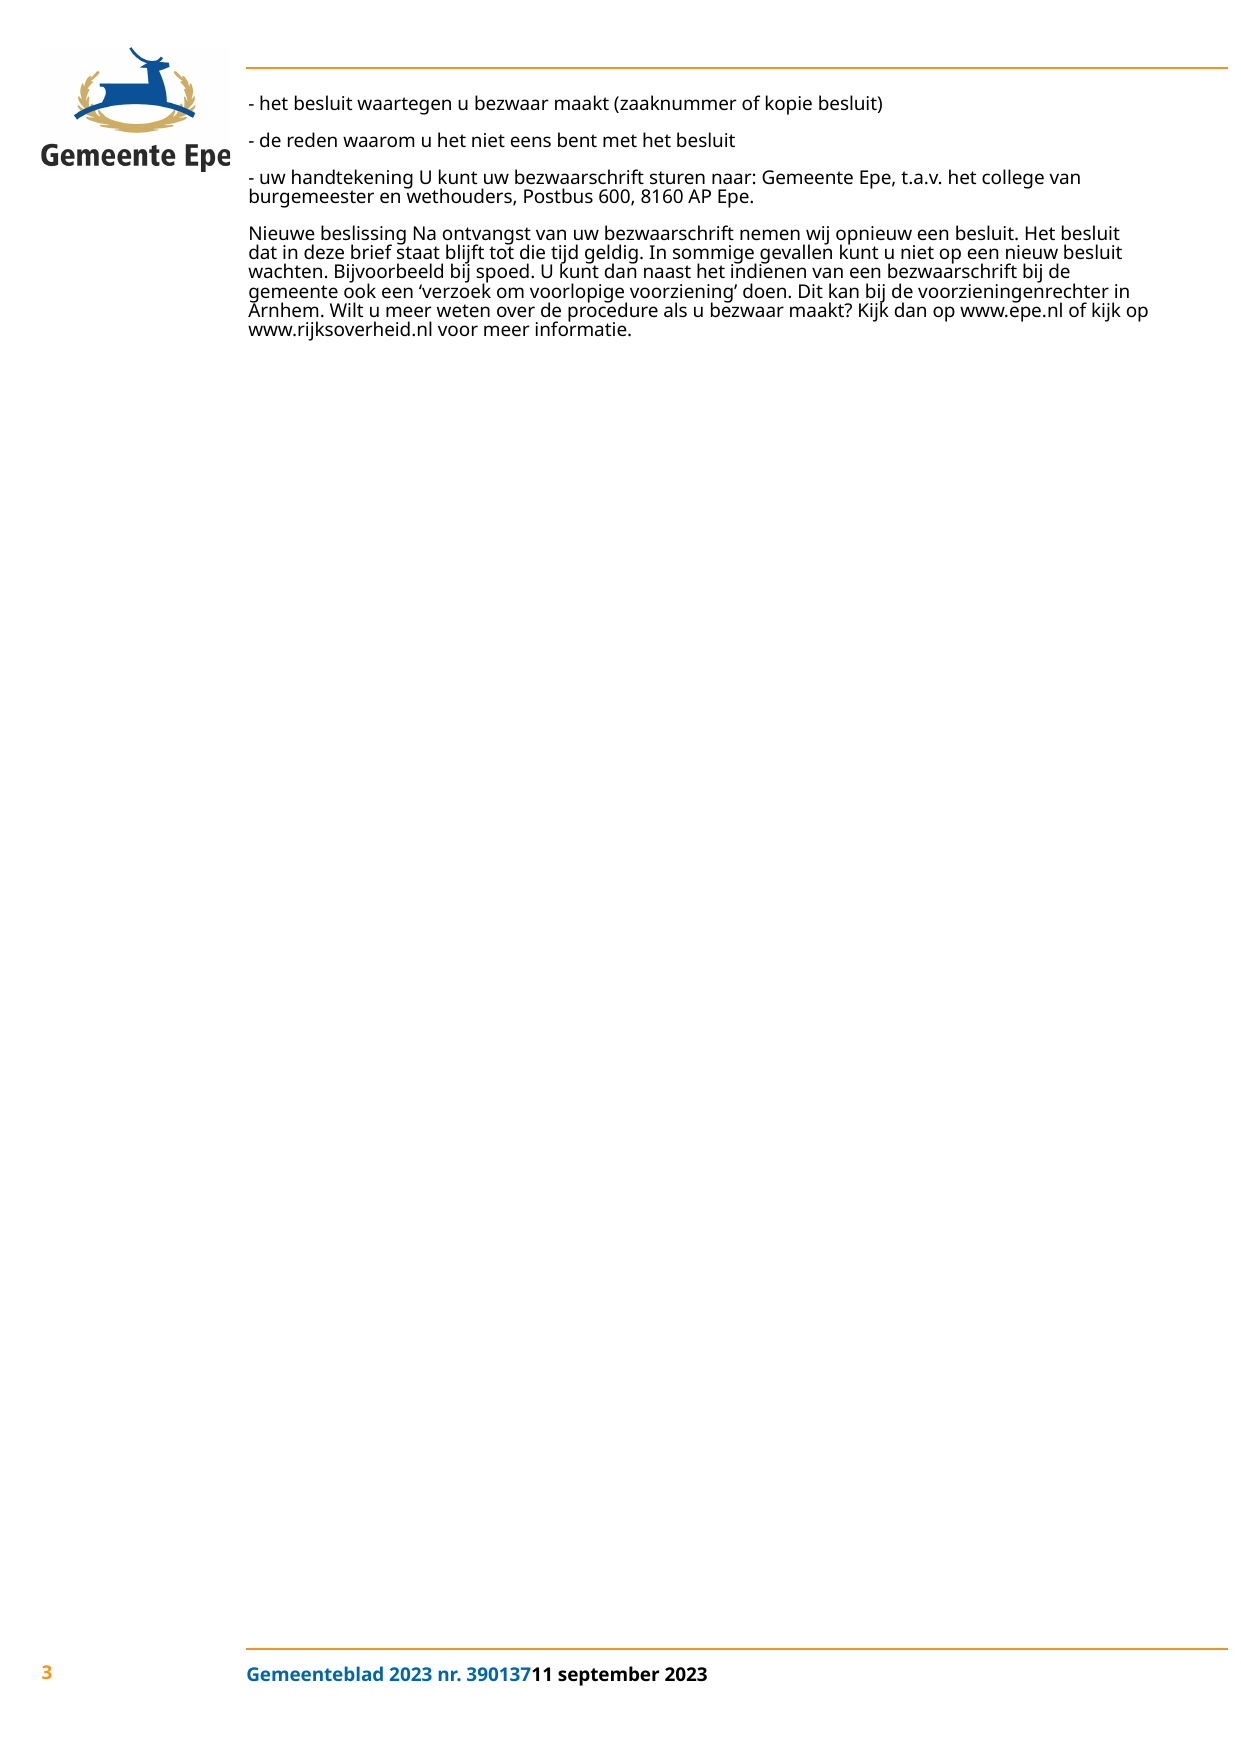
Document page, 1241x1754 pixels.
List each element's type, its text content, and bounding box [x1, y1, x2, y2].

text - uw handtekening U kunt uw bezwaarschrift sturen naar: Gemeente Epe, t.a.v. het college van burgemeester en wethouders, Postbus 600, 8160 AP Epe. [248, 169, 1152, 207]
picture [41, 47, 231, 172]
text - de reden waarom u het niet eens bent met het besluit [248, 132, 1152, 151]
text - het besluit waartegen u bezwaar maakt (zaaknummer of kopie besluit) [248, 95, 1152, 114]
text Nieuwe beslissing Na ontvangst van uw bezwaarschrift nemen wij opnieuw een besluit. Het besluit dat in deze brief staat blijft tot die tijd geldig. In sommige gevallen kunt u niet op een nieuw besluit wachten. Bijvoorbeeld bij spoed. U kunt dan naast het indienen van een bezwaarschrift bij de gemeente ook een ‘verzoek om voorlopige voorziening’ doen. Dit kan bij de voorzieningenrechter in Arnhem. Wilt u meer weten over de procedure als u bezwaar maakt? Kijk dan op www.epe.nl of kijk op www.rijksoverheid.nl voor meer informatie. [248, 225, 1152, 341]
